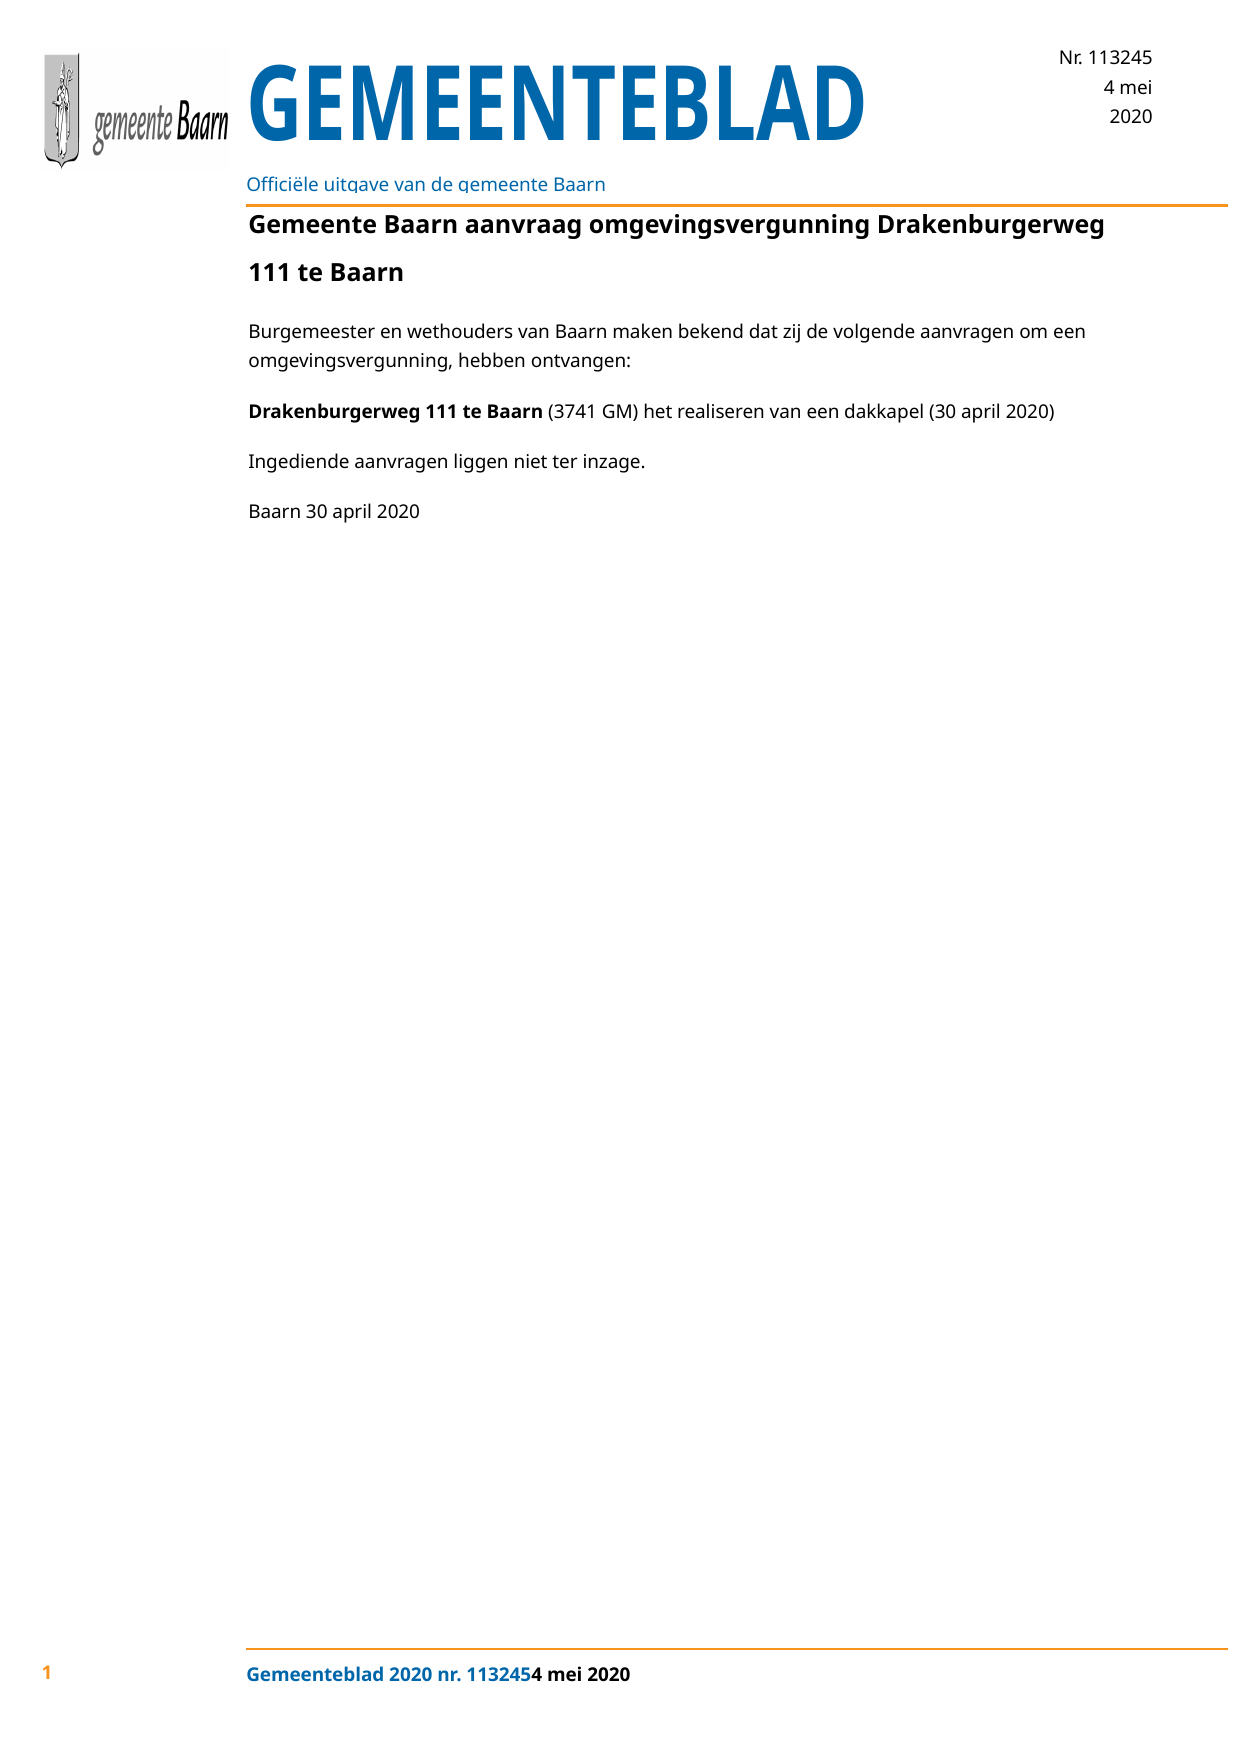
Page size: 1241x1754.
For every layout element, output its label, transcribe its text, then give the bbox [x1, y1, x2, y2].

picture [41, 47, 231, 172]
text Gemeente Baarn aanvraag omgevingsvergunning Drakenburgerweg 111 te Baarn [248, 207, 1152, 288]
text Baarn 30 april 2020 [248, 499, 1152, 524]
text Burgemeester en wethouders van Baarn maken bekend dat zij de volgende aanvragen om een omgevingsvergunning, hebben ontvangen: [248, 318, 1152, 373]
text Ingediende aanvragen liggen niet ter inzage. [248, 448, 1152, 474]
text Drakenburgerweg 111 te Baarn (3741 GM) het realiseren van een dakkapel (30 april 2020) [248, 398, 1152, 424]
